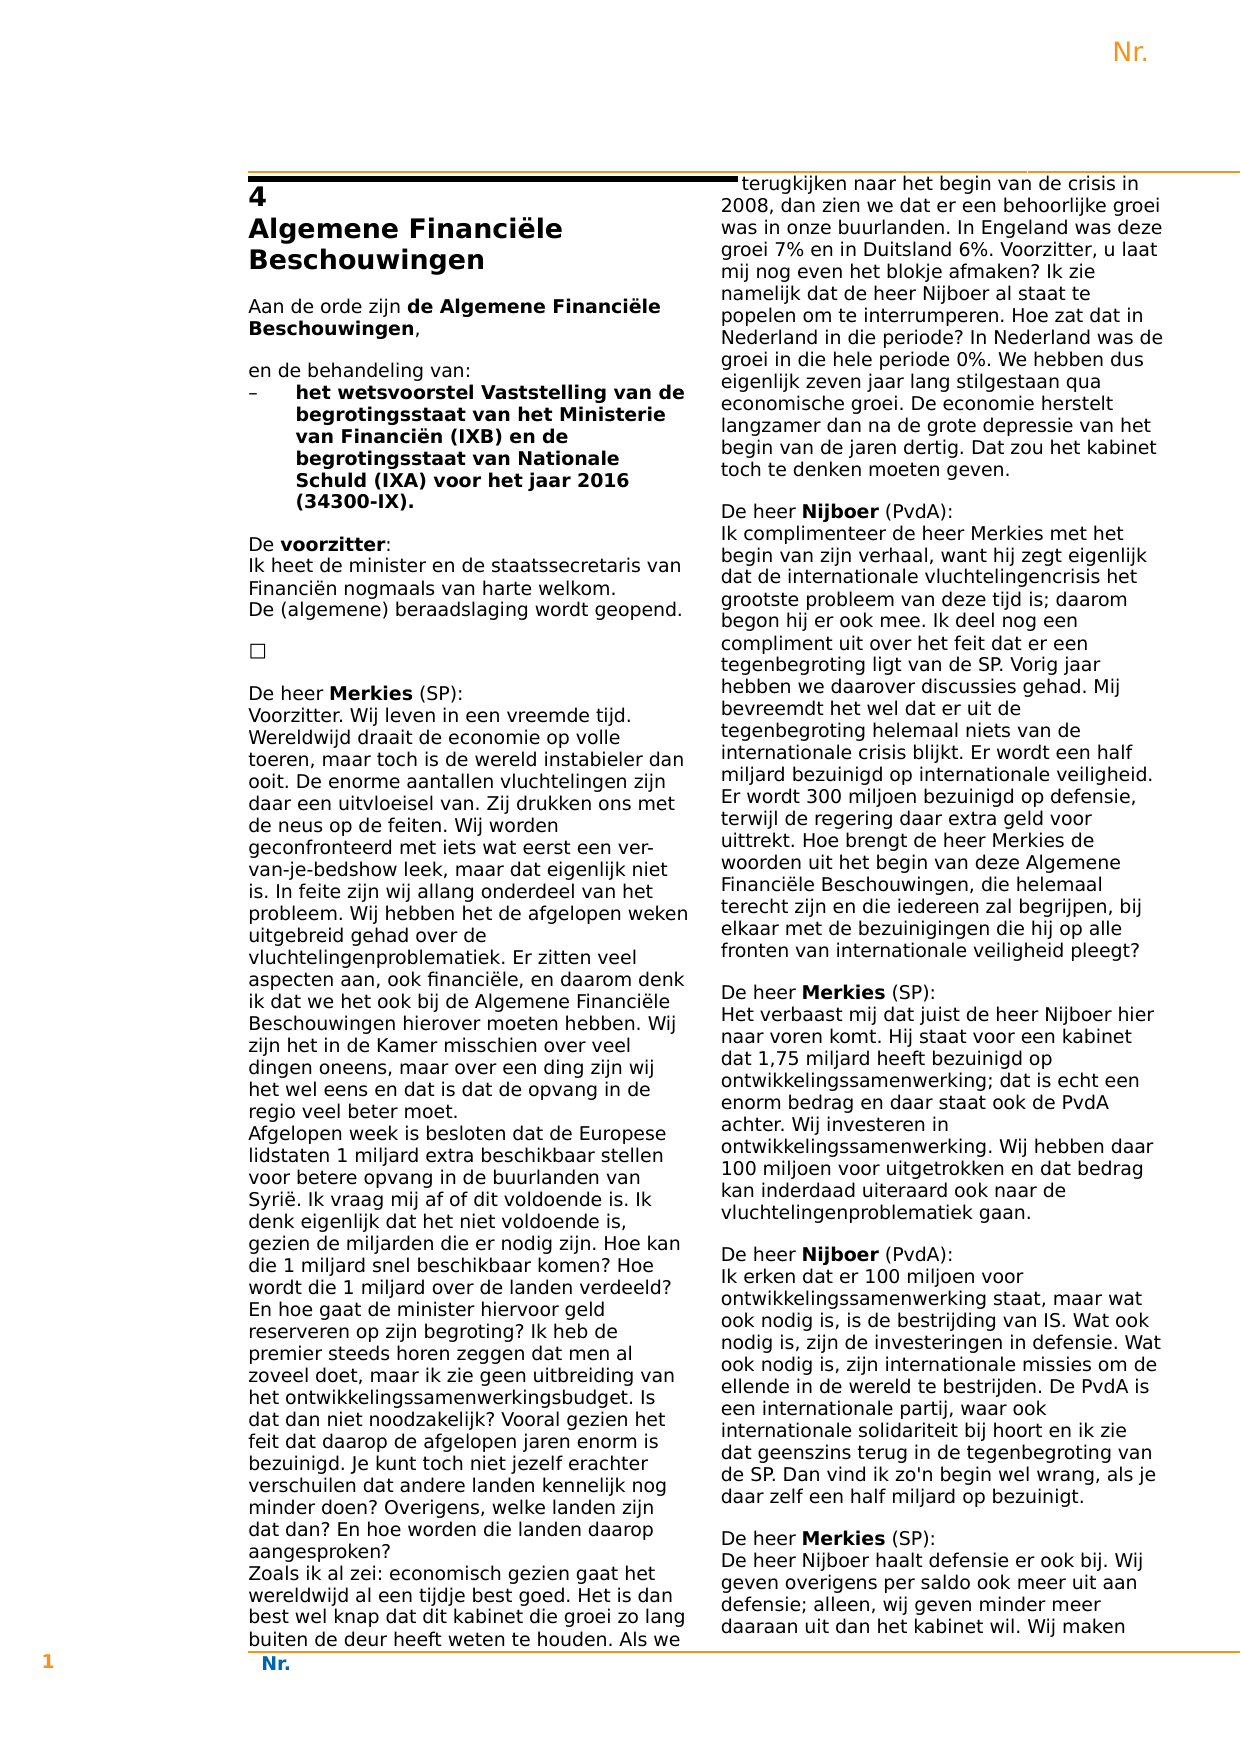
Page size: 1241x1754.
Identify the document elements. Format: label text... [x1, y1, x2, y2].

text terugkijken naar het begin van de crisis in 2008, dan zien we dat er een behoorlijke groei was in onze buurlanden. In Engeland was deze groei 7% en in Duitsland 6%. Voorzitter, u laat mij nog even het blokje afmaken? Ik zie namelijk dat de heer Nijboer al staat te popelen om te interrumperen. Hoe zat dat in Nederland in die periode? In Nederland was de groei in die hele periode 0%. We hebben dus eigenlijk zeven jaar lang stilgestaan qua economische groei. De economie herstelt langzamer dan na de grote depressie van het begin van de jaren dertig. Dat zou het kabinet toch te denken moeten geven. [721, 173, 1163, 481]
list het wetsvoorstel Vaststelling van de begrotingsstaat van het Ministerie van Financiën (IXB) en de begrotingsstaat van Nationale Schuld (IXA) voor het jaar 2016 (34300-IX). [248, 382, 691, 513]
text De heer Nijboer haalt defensie er ook bij. Wij geven overigens per saldo ook meer uit aan defensie; alleen, wij geven minder meer daaraan uit dan het kabinet wil. Wij maken [721, 1549, 1163, 1637]
text De heer Merkies (SP): [721, 982, 1163, 1004]
text Zoals ik al zei: economisch gezien gaat het wereldwijd al een tijdje best goed. Het is dan best wel knap dat dit kabinet die groei zo lang buiten de deur heeft weten te houden. Als we [248, 1562, 691, 1650]
text Voorzitter. Wij leven in een vreemde tijd. Wereldwijd draait de economie op volle toeren, maar toch is de wereld instabieler dan ooit. De enorme aantallen vluchtelingen zijn daar een uitvloeisel van. Zij drukken ons met de neus op de feiten. Wij worden geconfronteerd met iets wat eerst een ver-van-je-bedshow leek, maar dat eigenlijk niet is. In feite zijn wij allang onderdeel van het probleem. Wij hebben het de afgelopen weken uitgebreid gehad over de vluchtelingenproblematiek. Er zitten veel aspecten aan, ook financiële, en daarom denk ik dat we het ook bij de Algemene Financiële Beschouwingen hierover moeten hebben. Wij zijn het in de Kamer misschien over veel dingen oneens, maar over een ding zijn wij het wel eens en dat is dat de opvang in de regio veel beter moet. [248, 705, 691, 1123]
text en de behandeling van: [248, 359, 691, 382]
text De heer Merkies (SP): [721, 1528, 1163, 1549]
text De (algemene) beraadslaging wordt geopend. [248, 599, 691, 621]
title 4 Algemene Financiële Beschouwingen [248, 182, 691, 276]
text ⬜ [248, 641, 691, 663]
text Aan de orde zijn de Algemene Financiële Beschouwingen, [248, 296, 691, 339]
text De heer Merkies (SP): [248, 683, 691, 705]
text Afgelopen week is besloten dat de Europese lidstaten 1 miljard extra beschikbaar stellen voor betere opvang in de buurlanden van Syrië. Ik vraag mij af of dit voldoende is. Ik denk eigenlijk dat het niet voldoende is, gezien de miljarden die er nodig zijn. Hoe kan die 1 miljard snel beschikbaar komen? Hoe wordt die 1 miljard over de landen verdeeld? En hoe gaat de minister hiervoor geld reserveren op zijn begroting? Ik heb de premier steeds horen zeggen dat men al zoveel doet, maar ik zie geen uitbreiding van het ontwikkelingssamenwerkingsbudget. Is dat dan niet noodzakelijk? Vooral gezien het feit dat daarop de afgelopen jaren enorm is bezuinigd. Je kunt toch niet jezelf erachter verschuilen dat andere landen kennelijk nog minder doen? Overigens, welke landen zijn dat dan? En hoe worden die landen daarop aangesproken? [248, 1123, 691, 1562]
text Het verbaast mij dat juist de heer Nijboer hier naar voren komt. Hij staat voor een kabinet dat 1,75 miljard heeft bezuinigd op ontwikkelingssamenwerking; dat is echt een enorm bedrag en daar staat ook de PvdA achter. Wij investeren in ontwikkelingssamenwerking. Wij hebben daar 100 miljoen voor uitgetrokken en dat bedrag kan inderdaad uiteraard ook naar de vluchtelingenproblematiek gaan. [721, 1004, 1163, 1224]
text Ik complimenteer de heer Merkies met het begin van zijn verhaal, want hij zegt eigenlijk dat de internationale vluchtelingencrisis het grootste probleem van deze tijd is; daarom begon hij er ook mee. Ik deel nog een compliment uit over het feit dat er een tegenbegroting ligt van de SP. Vorig jaar hebben we daarover discussies gehad. Mij bevreemdt het wel dat er uit de tegenbegroting helemaal niets van de internationale crisis blijkt. Er wordt een half miljard bezuinigd op internationale veiligheid. Er wordt 300 miljoen bezuinigd op defensie, terwijl de regering daar extra geld voor uittrekt. Hoe brengt de heer Merkies de woorden uit het begin van deze Algemene Financiële Beschouwingen, die helemaal terecht zijn en die iedereen zal begrijpen, bij elkaar met de bezuinigingen die hij op alle fronten van internationale veiligheid pleegt? [721, 522, 1163, 962]
text De heer Nijboer (PvdA): [721, 1244, 1163, 1266]
text Ik erken dat er 100 miljoen voor ontwikkelingssamenwerking staat, maar wat ook nodig is, is de bestrijding van IS. Wat ook nodig is, zijn de investeringen in defensie. Wat ook nodig is, zijn internationale missies om de ellende in de wereld te bestrijden. De PvdA is een internationale partij, waar ook internationale solidariteit bij hoort en ik zie dat geenszins terug in de tegenbegroting van de SP. Dan vind ik zo'n begin wel wrang, als je daar zelf een half miljard op bezuinigt. [721, 1266, 1163, 1508]
text De voorzitter: [248, 533, 691, 555]
text Ik heet de minister en de staatssecretaris van Financiën nogmaals van harte welkom. [248, 555, 691, 599]
text De heer Nijboer (PvdA): [721, 501, 1163, 522]
